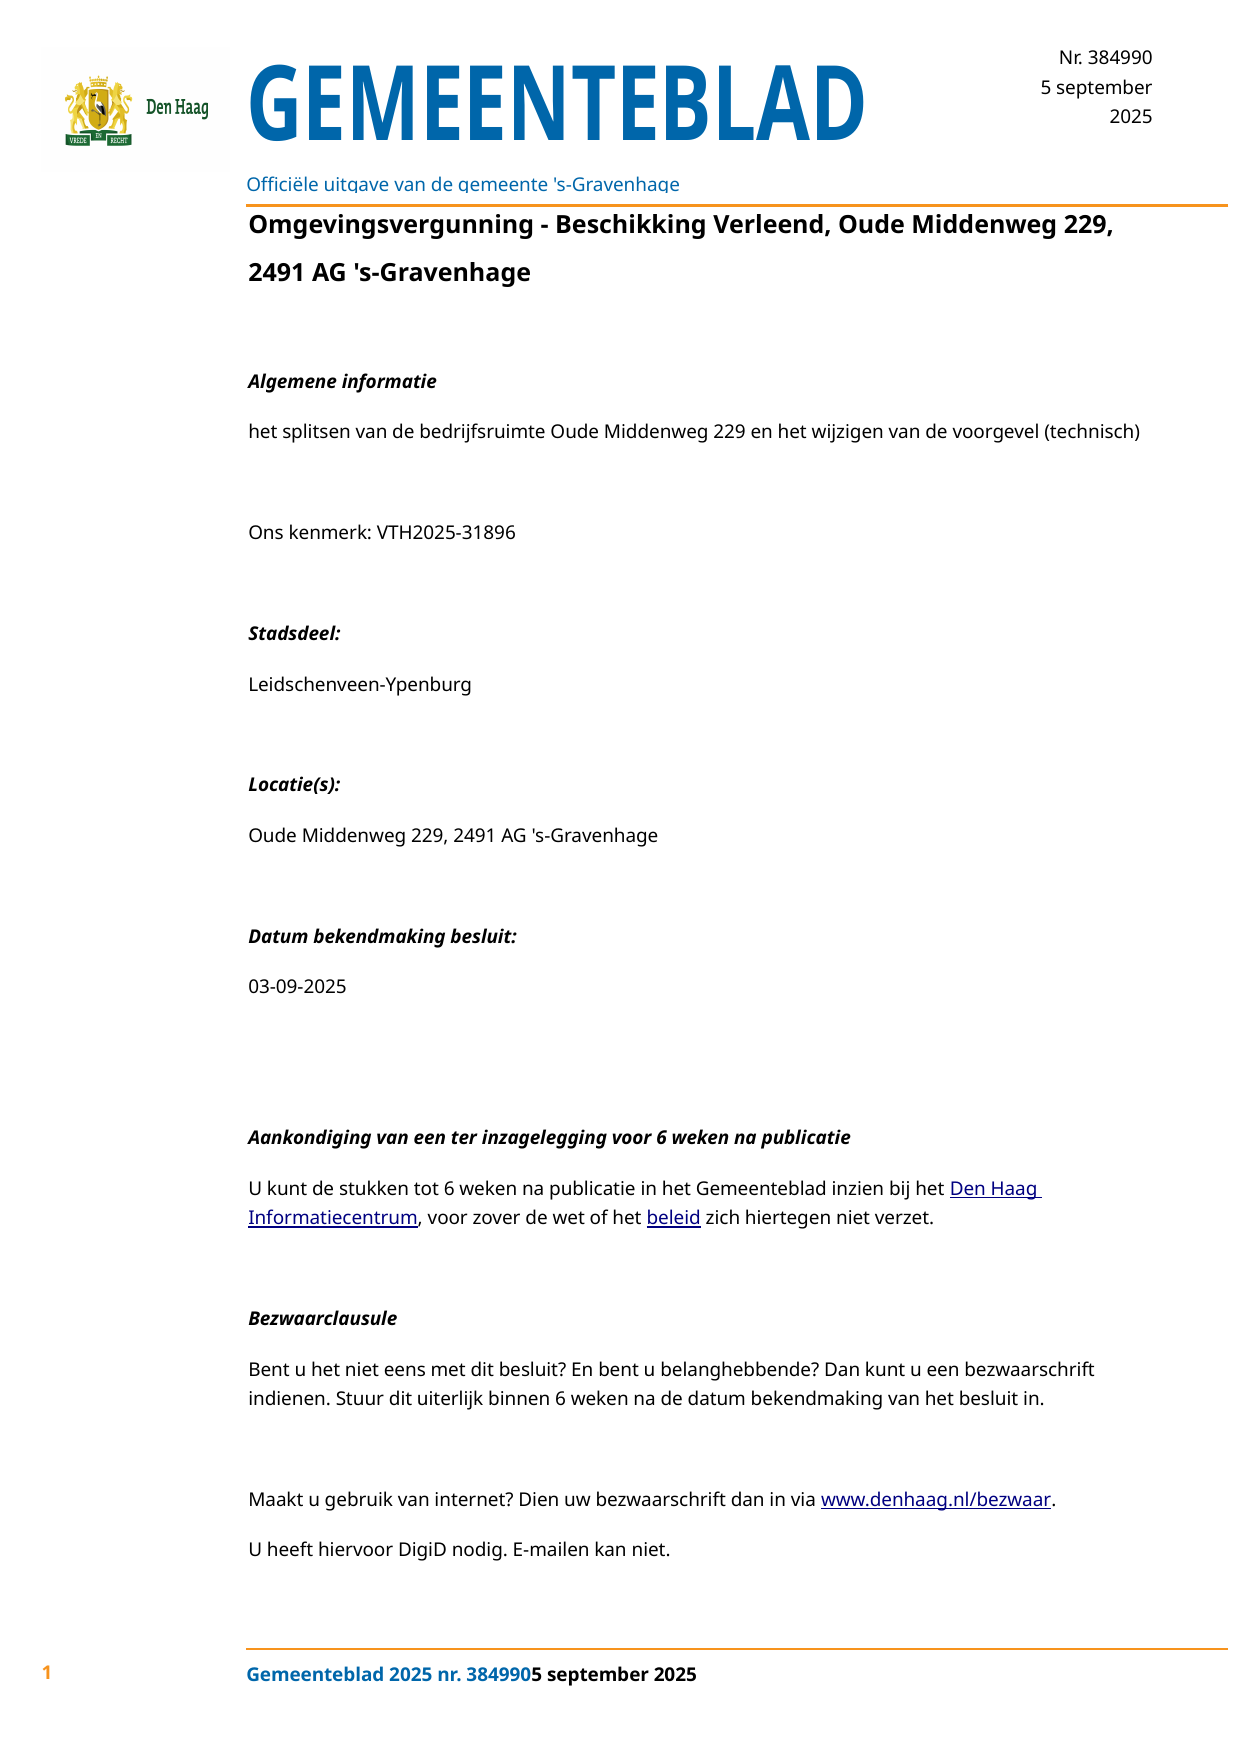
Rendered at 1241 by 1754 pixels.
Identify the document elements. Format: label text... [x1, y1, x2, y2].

text Locatie(s): [248, 772, 1152, 797]
text Maakt u gebruik van internet? Dien uw bezwaarschrift dan in via www.denhaag.nl/bezwaar. [248, 1486, 1152, 1512]
text Omgevingsvergunning - Beschikking Verleend, Oude Middenweg 229, 2491 AG 's-Gravenhage [248, 207, 1152, 288]
text Stadsdeel: [248, 620, 1152, 646]
text U heeft hiervoor DigiD nodig. E-mailen kan niet. [248, 1537, 1152, 1562]
text Algemene informatie [248, 368, 1152, 394]
text het splitsen van de bedrijfsruimte Oude Middenweg 229 en het wijzigen van de voorgevel (technisch) [248, 419, 1152, 444]
text Leidschenveen-Ypenburg [248, 671, 1152, 697]
text U kunt de stukken tot 6 weken na publicatie in het Gemeenteblad inzien bij het Den Haag Informatiecentrum, voor zover de wet of het beleid zich hiertegen niet verzet. [248, 1175, 1152, 1230]
picture [41, 47, 231, 172]
text Ons kenmerk: VTH2025-31896 [248, 519, 1152, 545]
text Bent u het niet eens met dit besluit? En bent u belanghebbende? Dan kunt u een bezwaarschrift indienen. Stuur dit uiterlijk binnen 6 weken na de datum bekendmaking van het besluit in. [248, 1356, 1152, 1411]
text 03-09-2025 [248, 973, 1152, 999]
text Datum bekendmaking besluit: [248, 923, 1152, 949]
text Oude Middenweg 229, 2491 AG 's-Gravenhage [248, 822, 1152, 848]
text Bezwaarclausule [248, 1305, 1152, 1331]
text Aankondiging van een ter inzagelegging voor 6 weken na publicatie [248, 1124, 1152, 1150]
